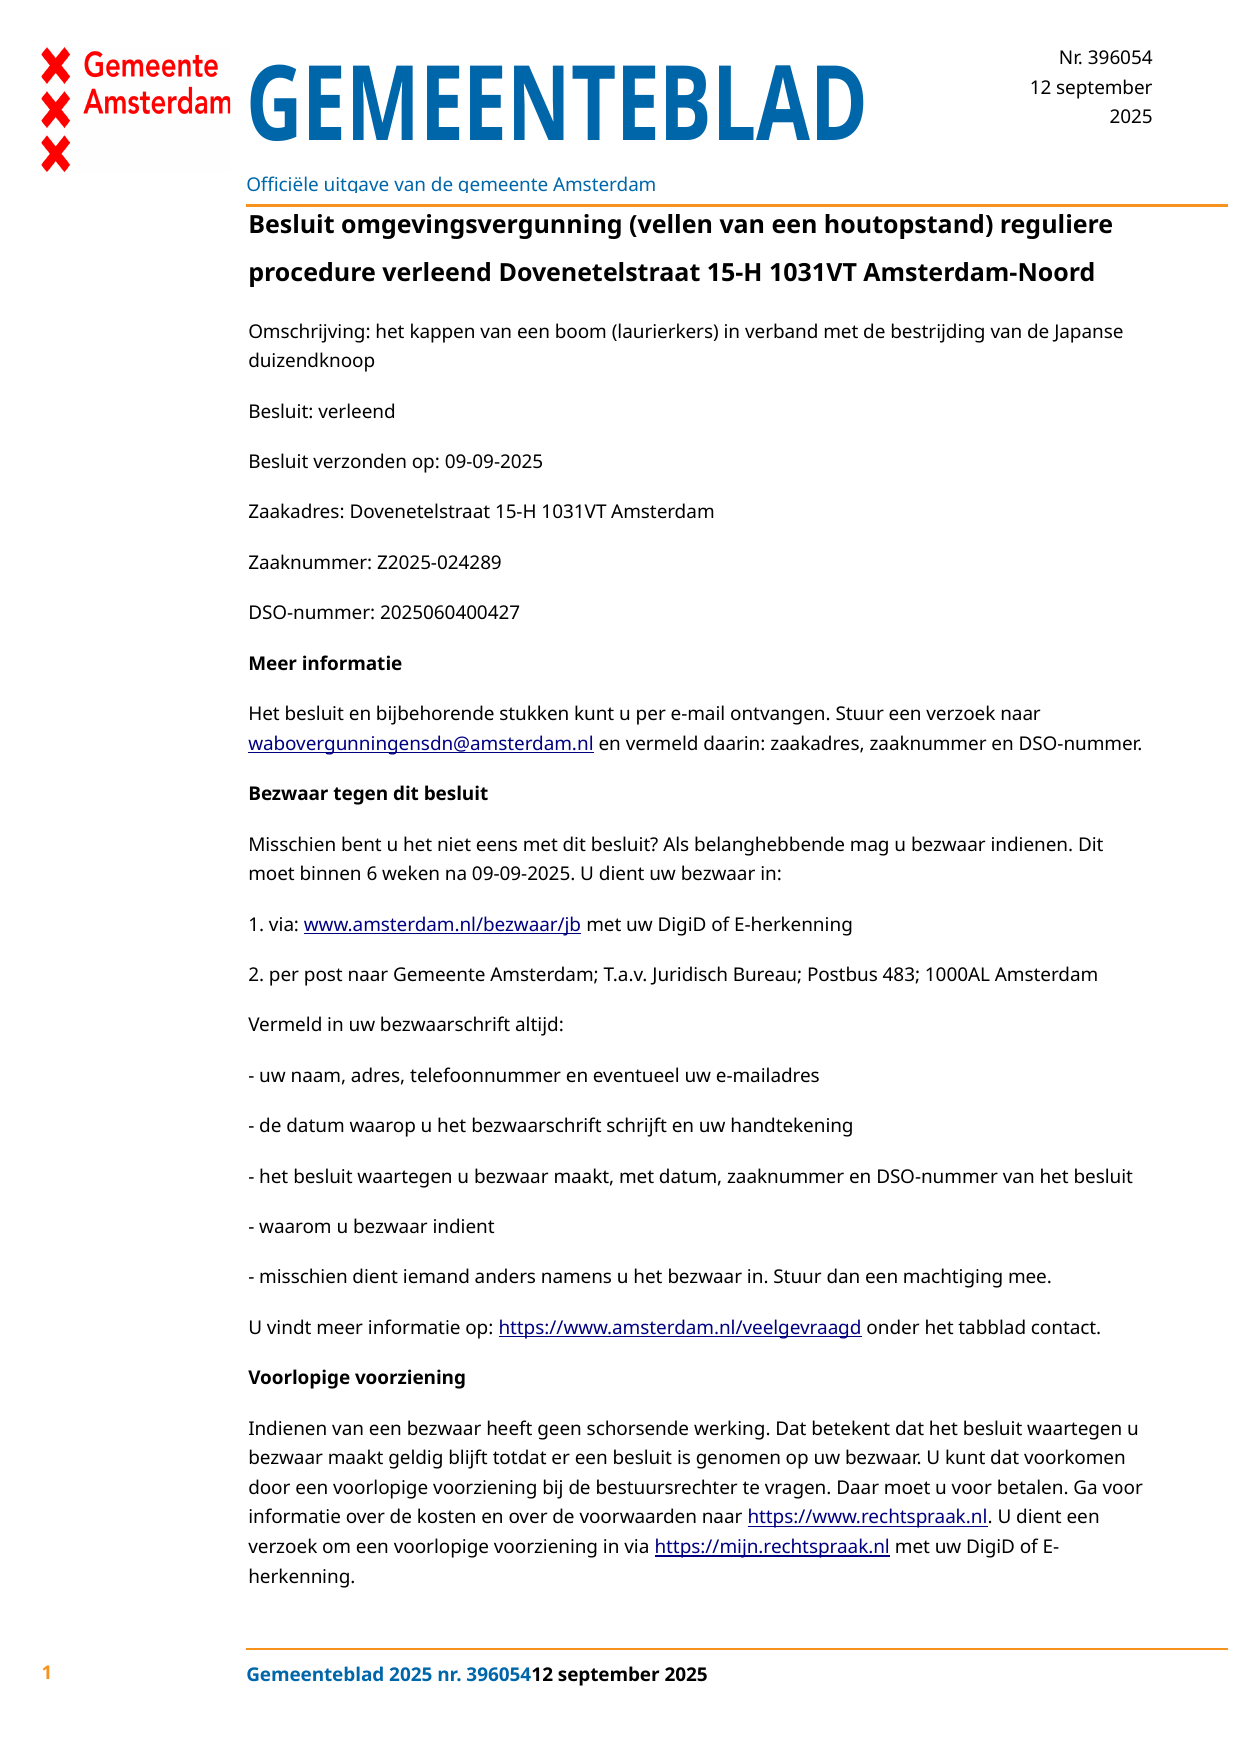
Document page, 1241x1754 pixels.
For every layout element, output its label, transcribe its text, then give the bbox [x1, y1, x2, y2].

text Besluit: verleend [248, 398, 1152, 424]
text U vindt meer informatie op: https://www.amsterdam.nl/veelgevraagd onder het tabblad contact. [248, 1314, 1152, 1340]
text Omschrijving: het kappen van een boom (laurierkers) in verband met de bestrijding van de Japanse duizendknoop [248, 318, 1152, 373]
text - uw naam, adres, telefoonnummer en eventueel uw e-mailadres [248, 1062, 1152, 1088]
text - misschien dient iemand anders namens u het bezwaar in. Stuur dan een machtiging mee. [248, 1264, 1152, 1289]
text Zaaknummer: Z2025-024289 [248, 549, 1152, 575]
picture [41, 47, 231, 172]
text - de datum waarop u het bezwaarschrift schrijft en uw handtekening [248, 1112, 1152, 1138]
text Bezwaar tegen dit besluit [248, 780, 1152, 806]
text Meer informatie [248, 650, 1152, 676]
text Besluit omgevingsvergunning (vellen van een houtopstand) reguliere procedure verleend Dovenetelstraat 15-H 1031VT Amsterdam-Noord [248, 207, 1152, 288]
text Het besluit en bijbehorende stukken kunt u per e-mail ontvangen. Stuur een verzoek naar wabovergunningensdn@amsterdam.nl en vermeld daarin: zaakadres, zaaknummer en DSO-nummer. [248, 700, 1152, 756]
text Vermeld in uw bezwaarschrift altijd: [248, 1012, 1152, 1037]
text Misschien bent u het niet eens met dit besluit? Als belanghebbende mag u bezwaar indienen. Dit moet binnen 6 weken na 09-09-2025. U dient uw bezwaar in: [248, 831, 1152, 886]
text - waarom u bezwaar indient [248, 1213, 1152, 1239]
text DSO-nummer: 2025060400427 [248, 599, 1152, 625]
text Besluit verzonden op: 09-09-2025 [248, 448, 1152, 474]
text Voorlopige voorziening [248, 1364, 1152, 1390]
text Indienen van een bezwaar heeft geen schorsende werking. Dat betekent dat het besluit waartegen u bezwaar maakt geldig blijft totdat er een besluit is genomen op uw bezwaar. U kunt dat voorkomen door een voorlopige voorziening bij de bestuursrechter te vragen. Daar moet u voor betalen. Ga voor informatie over de kosten en over de voorwaarden naar https://www.rechtspraak.nl. U dient een verzoek om een voorlopige voorziening in via https://mijn.rechtspraak.nl met uw DigiD of E-herkenning. [248, 1415, 1152, 1589]
text Zaakadres: Dovenetelstraat 15-H 1031VT Amsterdam [248, 499, 1152, 524]
text - het besluit waartegen u bezwaar maakt, met datum, zaaknummer en DSO-nummer van het besluit [248, 1163, 1152, 1189]
text 1. via: www.amsterdam.nl/bezwaar/jb met uw DigiD of E-herkenning [248, 911, 1152, 937]
text 2. per post naar Gemeente Amsterdam; T.a.v. Juridisch Bureau; Postbus 483; 1000AL Amsterdam [248, 961, 1152, 987]
